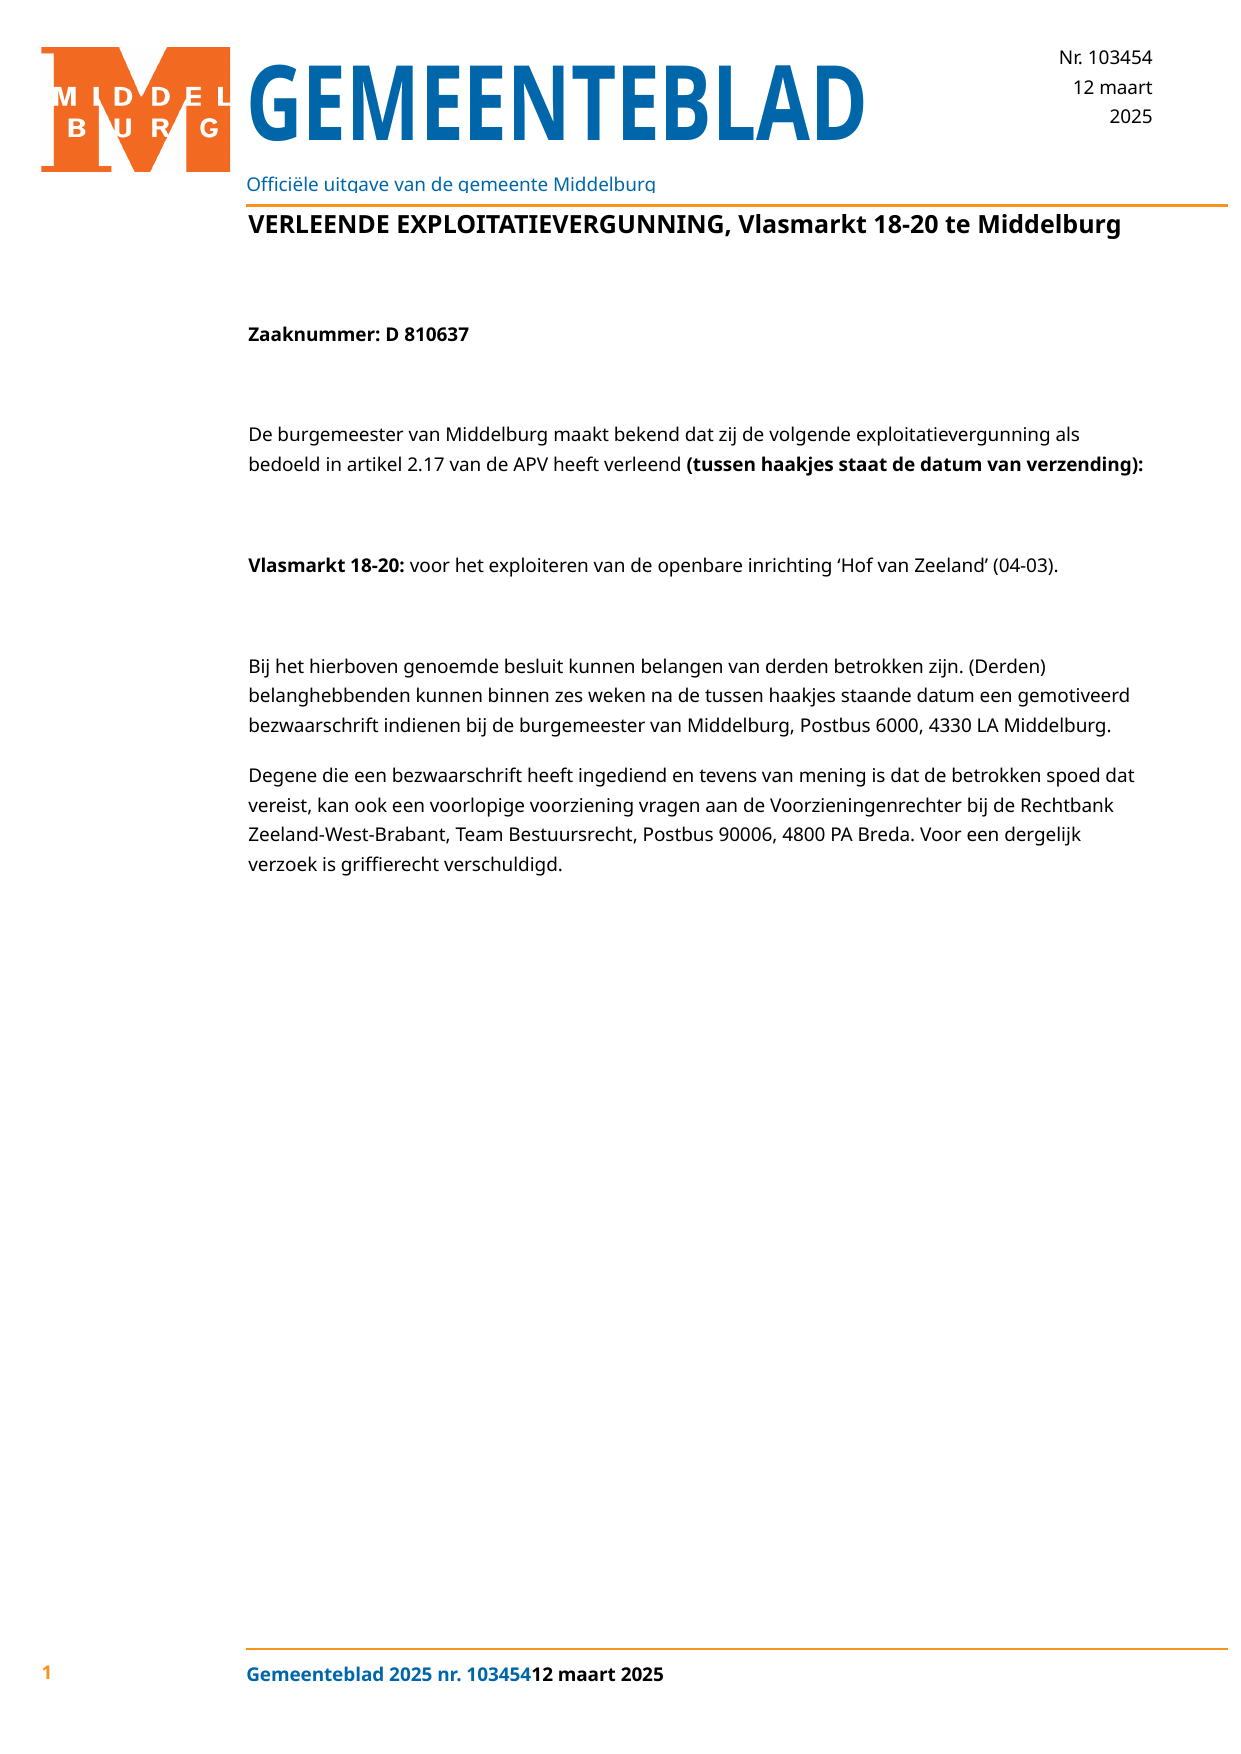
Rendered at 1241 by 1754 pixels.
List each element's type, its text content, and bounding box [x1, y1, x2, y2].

text Bij het hierboven genoemde besluit kunnen belangen van derden betrokken zijn. (Derden) belanghebbenden kunnen binnen zes weken na de tussen haakjes staande datum een gemotiveerd bezwaarschrift indienen bij de burgemeester van Middelburg, Postbus 6000, 4330 LA Middelburg. [248, 653, 1152, 738]
text De burgemeester van Middelburg maakt bekend dat zij de volgende exploitatievergunning als bedoeld in artikel 2.17 van de APV heeft verleend (tussen haakjes staat de datum van verzending): [248, 422, 1152, 477]
text Vlasmarkt 18-20: voor het exploiteren van de openbare inrichting ‘Hof van Zeeland’ (04-03). [248, 552, 1152, 578]
text VERLEENDE EXPLOITATIEVERGUNNING, Vlasmarkt 18-20 te Middelburg [248, 207, 1152, 241]
picture [41, 47, 231, 172]
text Degene die een bezwaarschrift heeft ingediend en tevens van mening is dat de betrokken spoed dat vereist, kan ook een voorlopige voorziening vragen aan de Voorzieningenrechter bij de Rechtbank Zeeland-West-Brabant, Team Bestuursrecht, Postbus 90006, 4800 PA Breda. Voor een dergelijk verzoek is griffierecht verschuldigd. [248, 762, 1152, 877]
text Zaaknummer: D 810637 [248, 321, 1152, 346]
